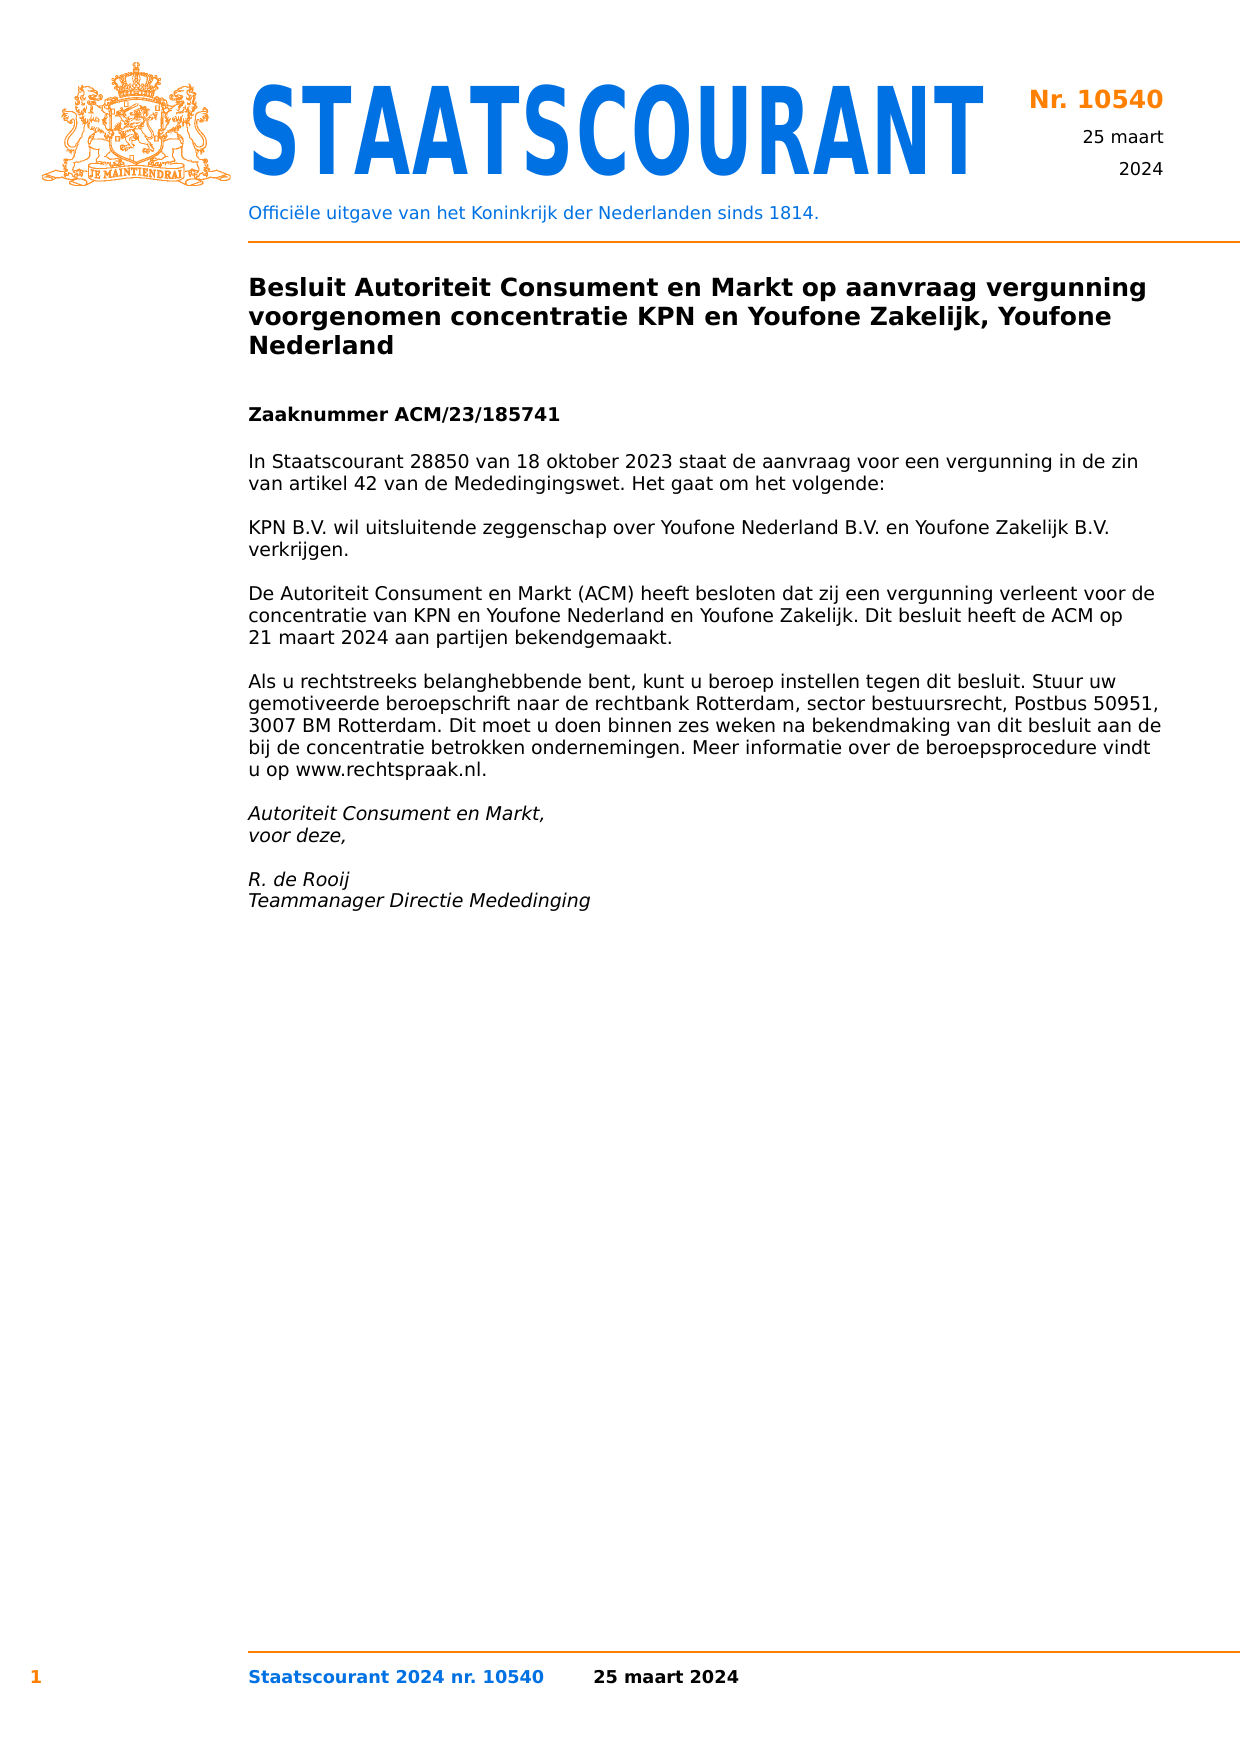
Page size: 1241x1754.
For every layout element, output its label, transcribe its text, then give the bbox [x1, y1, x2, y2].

text De Autoriteit Consument en Markt (ACM) heeft besloten dat zij een vergunning verleent voor de concentratie van KPN en Youfone Nederland en Youfone Zakelijk. Dit besluit heeft de ACM op 21 maart 2024 aan partijen bekendgemaakt. [248, 583, 1163, 649]
table_header STAATSCOURANT [248, 62, 998, 203]
table_cell 25 maart [998, 121, 1240, 153]
table_cell Officiële uitgave van het Koninkrijk der Nederlanden sinds 1814. [248, 203, 1240, 241]
subtitle Besluit Autoriteit Consument en Markt op aanvraag vergunning voorgenomen concentratie KPN en Youfone Zakelijk, Youfone Nederland [248, 273, 1163, 361]
table_header [25, 62, 248, 241]
text Autoriteit Consument en Markt, voor deze, R. de Rooij Teammanager Directie Mededinging [248, 802, 1163, 912]
table_cell 2024 [998, 153, 1240, 203]
picture [41, 62, 231, 186]
text Als u rechtstreeks belanghebbende bent, kunt u beroep instellen tegen dit besluit. Stuur uw gemotiveerde beroepschrift naar de rechtbank Rotterdam, sector bestuursrecht, Postbus 50951, 3007 BM Rotterdam. Dit moet u doen binnen zes weken na bekendmaking van dit besluit aan de bij de concentratie betrokken ondernemingen. Meer informatie over de beroepsprocedure vindt u op www.rechtspraak.nl. [248, 671, 1163, 781]
text KPN B.V. wil uitsluitende zeggenschap over Youfone Nederland B.V. en Youfone Zakelijk B.V. verkrijgen. [248, 517, 1163, 561]
text In Staatscourant 28850 van 18 oktober 2023 staat de aanvraag voor een vergunning in de zin van artikel 42 van de Mededingingswet. Het gaat om het volgende: [248, 451, 1163, 495]
table_header Nr. 10540 [998, 62, 1240, 121]
subtitle Zaaknummer ACM/23/185741 [248, 404, 1163, 426]
